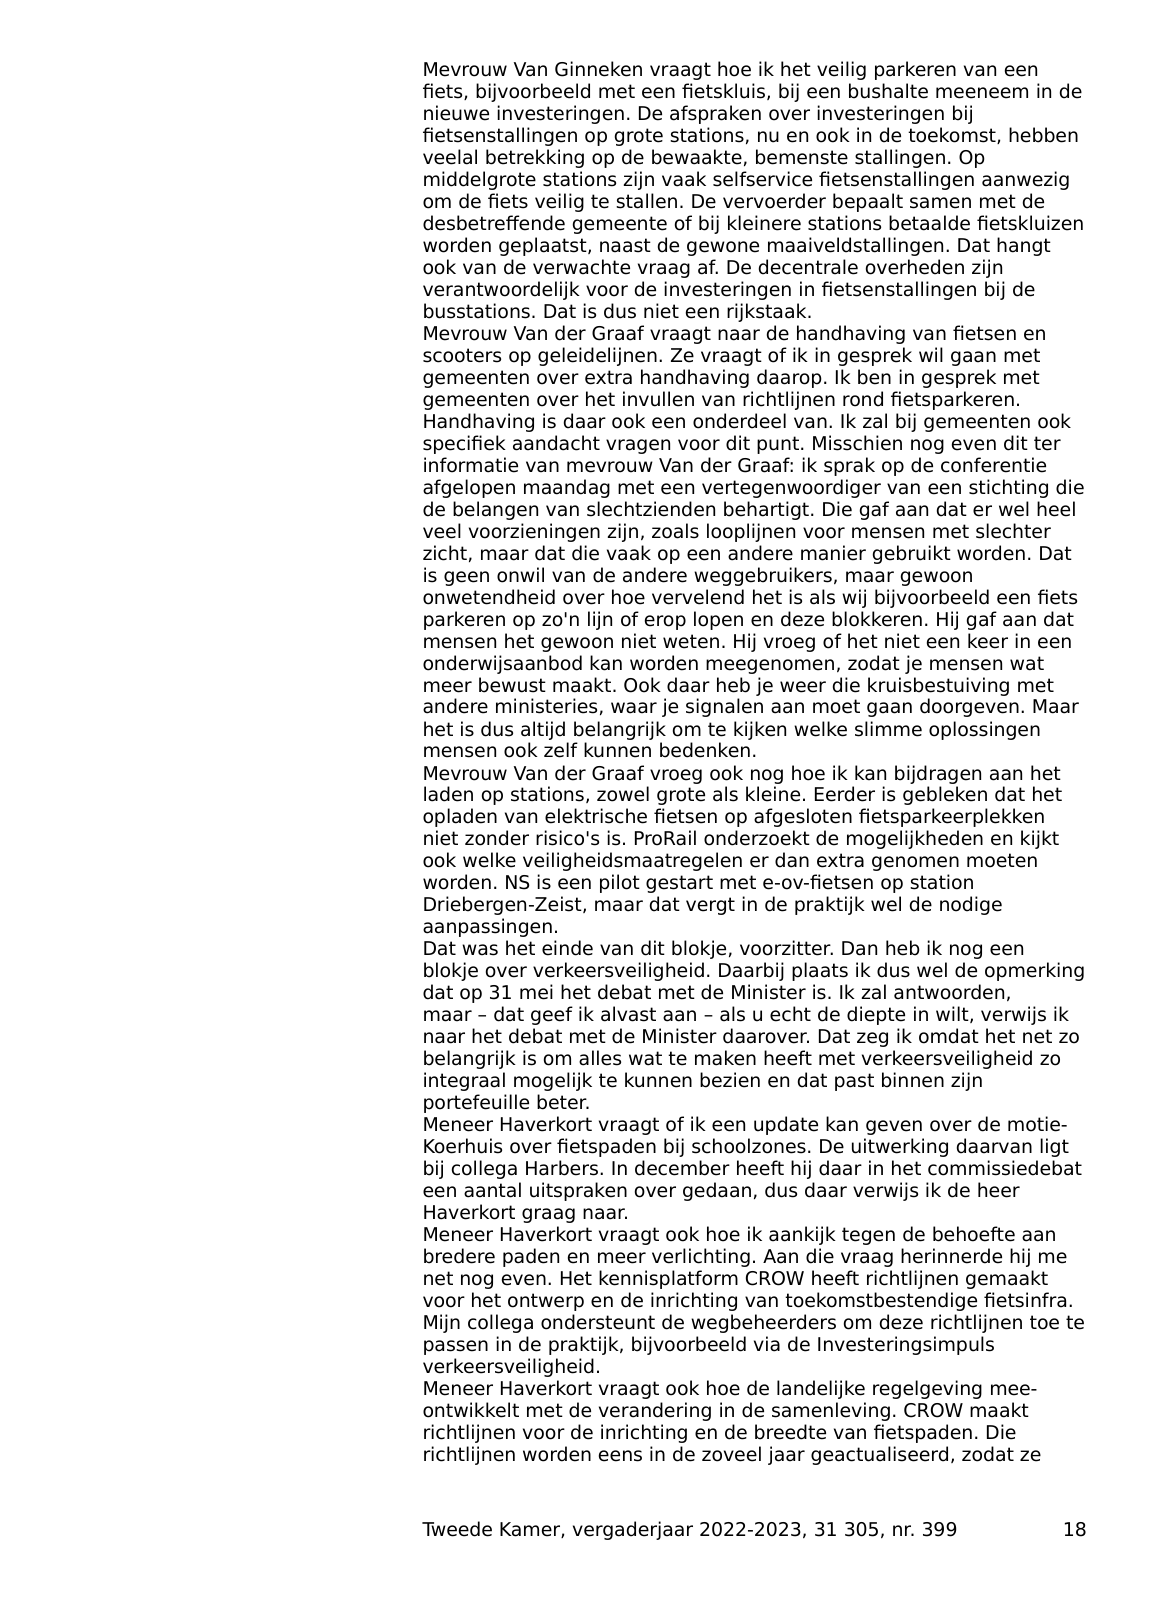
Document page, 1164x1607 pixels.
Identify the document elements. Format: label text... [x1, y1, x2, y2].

text Mevrouw Van Ginneken vraagt hoe ik het veilig parkeren van een fiets, bijvoorbeeld met een fietskluis, bij een bushalte meeneem in de nieuwe investeringen. De afspraken over investeringen bij fietsenstallingen op grote stations, nu en ook in de toekomst, hebben veelal betrekking op de bewaakte, bemenste stallingen. Op middelgrote stations zijn vaak selfservice fietsenstallingen aanwezig om de fiets veilig te stallen. De vervoerder bepaalt samen met de desbetreffende gemeente of bij kleinere stations betaalde fietskluizen worden geplaatst, naast de gewone maaiveldstallingen. Dat hangt ook van de verwachte vraag af. De decentrale overheden zijn verantwoordelijk voor de investeringen in fietsenstallingen bij de busstations. Dat is dus niet een rijkstaak. [422, 59, 1087, 323]
text Dat was het einde van dit blokje, voorzitter. Dan heb ik nog een blokje over verkeersveiligheid. Daarbij plaats ik dus wel de opmerking dat op 31 mei het debat met de Minister is. Ik zal antwoorden, maar – dat geef ik alvast aan – als u echt de diepte in wilt, verwijs ik naar het debat met de Minister daarover. Dat zeg ik omdat het net zo belangrijk is om alles wat te maken heeft met verkeersveiligheid zo integraal mogelijk te kunnen bezien en dat past binnen zijn portefeuille beter. [422, 938, 1087, 1114]
text Mevrouw Van der Graaf vraagt naar de handhaving van fietsen en scooters op geleidelijnen. Ze vraagt of ik in gesprek wil gaan met gemeenten over extra handhaving daarop. Ik ben in gesprek met gemeenten over het invullen van richtlijnen rond fietsparkeren. Handhaving is daar ook een onderdeel van. Ik zal bij gemeenten ook specifiek aandacht vragen voor dit punt. Misschien nog even dit ter informatie van mevrouw Van der Graaf: ik sprak op de conferentie afgelopen maandag met een vertegenwoordiger van een stichting die de belangen van slechtzienden behartigt. Die gaf aan dat er wel heel veel voorzieningen zijn, zoals looplijnen voor mensen met slechter zicht, maar dat die vaak op een andere manier gebruikt worden. Dat is geen onwil van de andere weggebruikers, maar gewoon onwetendheid over hoe vervelend het is als wij bijvoorbeeld een fiets parkeren op zo'n lijn of erop lopen en deze blokkeren. Hij gaf aan dat mensen het gewoon niet weten. Hij vroeg of het niet een keer in een onderwijsaanbod kan worden meegenomen, zodat je mensen wat meer bewust maakt. Ook daar heb je weer die kruisbestuiving met andere ministeries, waar je signalen aan moet gaan doorgeven. Maar het is dus altijd belangrijk om te kijken welke slimme oplossingen mensen ook zelf kunnen bedenken. [422, 323, 1087, 762]
text Meneer Haverkort vraagt of ik een update kan geven over de motie-Koerhuis over fietspaden bij schoolzones. De uitwerking daarvan ligt bij collega Harbers. In december heeft hij daar in het commissiedebat een aantal uitspraken over gedaan, dus daar verwijs ik de heer Haverkort graag naar. [422, 1114, 1087, 1224]
text Mevrouw Van der Graaf vroeg ook nog hoe ik kan bijdragen aan het laden op stations, zowel grote als kleine. Eerder is gebleken dat het opladen van elektrische fietsen op afgesloten fietsparkeerplekken niet zonder risico's is. ProRail onderzoekt de mogelijkheden en kijkt ook welke veiligheidsmaatregelen er dan extra genomen moeten worden. NS is een pilot gestart met e-ov-fietsen op station Driebergen-Zeist, maar dat vergt in de praktijk wel de nodige aanpassingen. [422, 762, 1087, 938]
text Meneer Haverkort vraagt ook hoe de landelijke regelgeving mee-ontwikkelt met de verandering in de samenleving. CROW maakt richtlijnen voor de inrichting en de breedte van fietspaden. Die richtlijnen worden eens in de zoveel jaar geactualiseerd, zodat ze [422, 1378, 1087, 1466]
text Meneer Haverkort vraagt ook hoe ik aankijk tegen de behoefte aan bredere paden en meer verlichting. Aan die vraag herinnerde hij me net nog even. Het kennisplatform CROW heeft richtlijnen gemaakt voor het ontwerp en de inrichting van toekomstbestendige fietsinfra. Mijn collega ondersteunt de wegbeheerders om deze richtlijnen toe te passen in de praktijk, bijvoorbeeld via de Investeringsimpuls verkeersveiligheid. [422, 1224, 1087, 1378]
